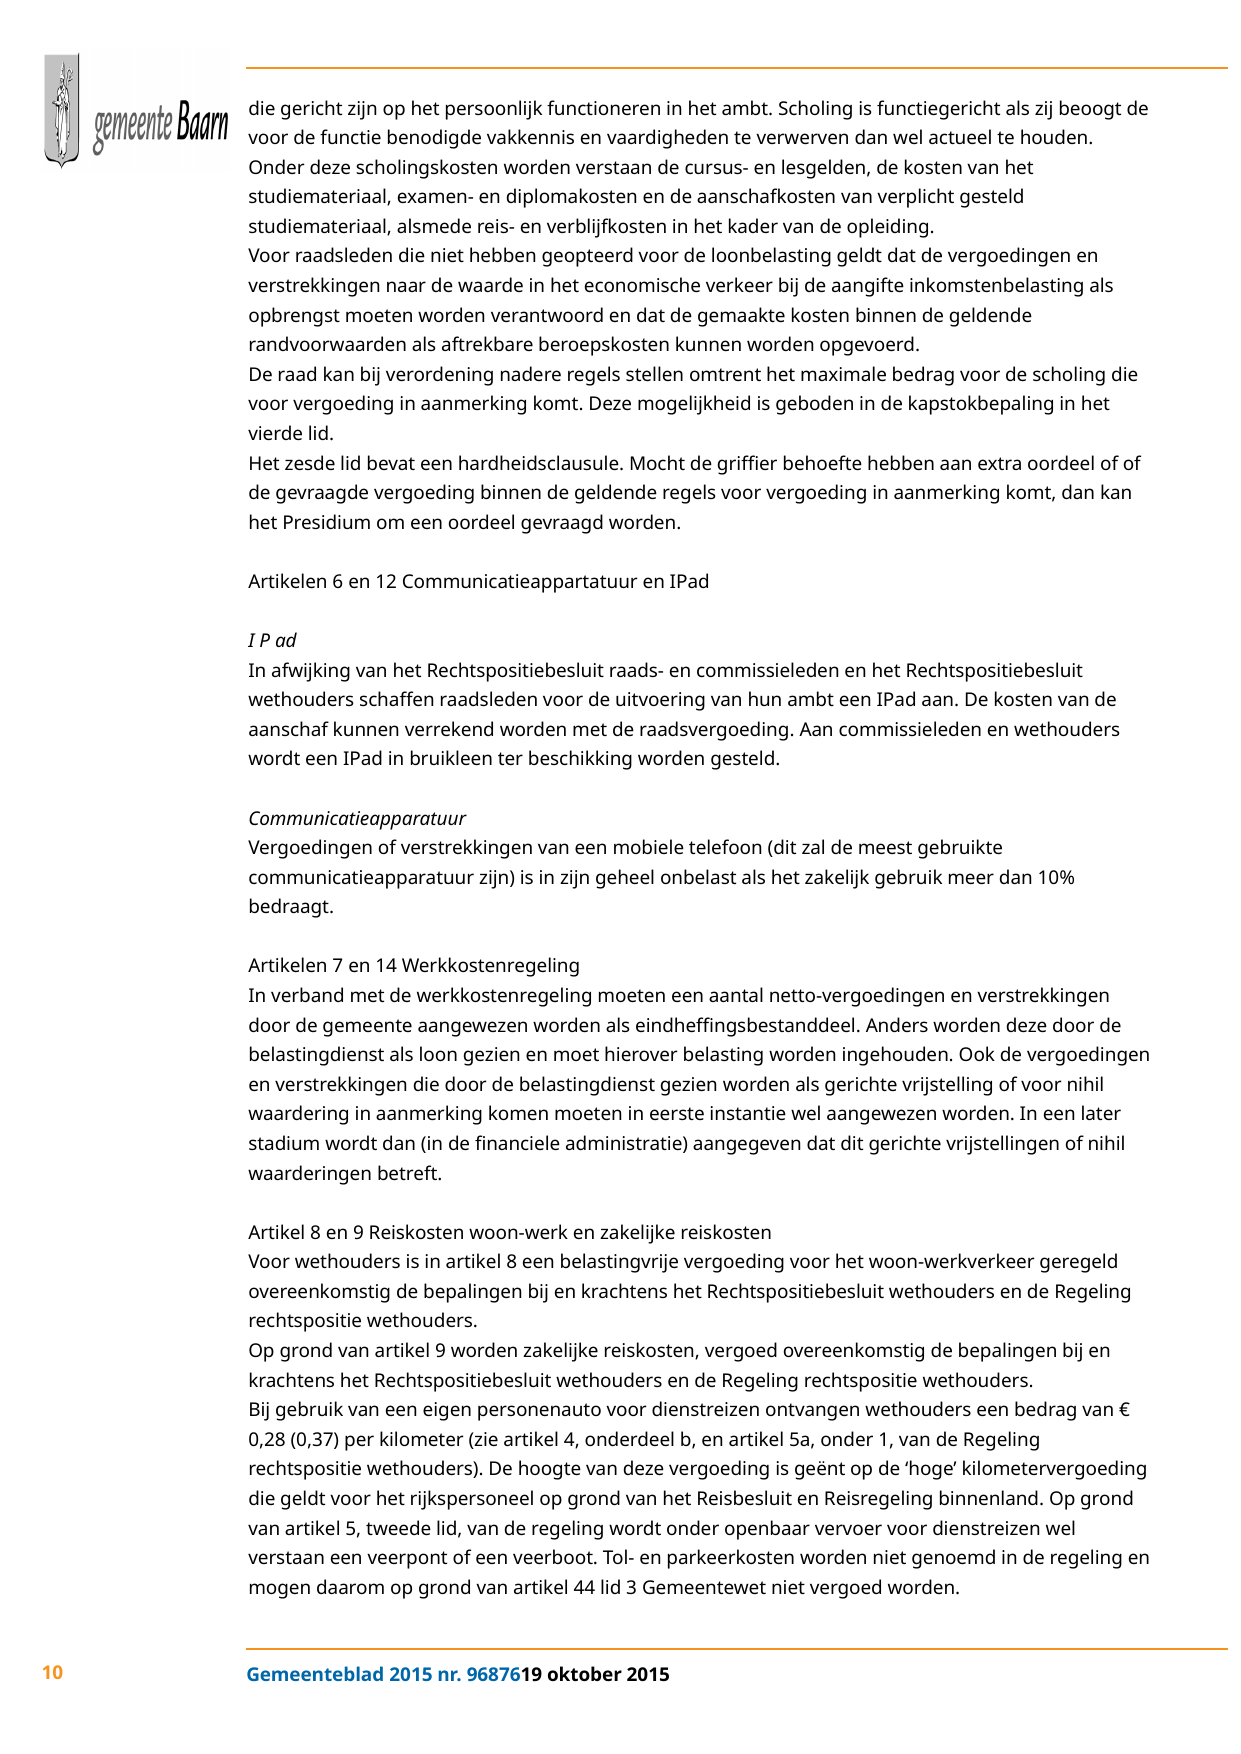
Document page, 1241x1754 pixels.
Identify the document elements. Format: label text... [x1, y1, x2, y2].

text Het zesde lid bevat een hardheidsclausule. Mocht de griffier behoefte hebben aan extra oordeel of of de gevraagde vergoeding binnen de geldende regels voor vergoeding in aanmerking komt, dan kan het Presidium om een oordeel gevraagd worden. [248, 450, 1152, 535]
text Op grond van artikel 9 worden zakelijke reiskosten, vergoed overeenkomstig de bepalingen bij en krachtens het Rechtspositiebesluit wethouders en de Regeling rechtspositie wethouders. [248, 1337, 1152, 1393]
text Artikelen 7 en 14 Werkkostenregeling [248, 953, 1152, 978]
text Bij gebruik van een eigen personenauto voor dienstreizen ontvangen wethouders een bedrag van € 0,28 (0,37) per kilometer (zie artikel 4, onderdeel b, en artikel 5a, onder 1, van de Regeling rechtspositie wethouders). De hoogte van deze vergoeding is geënt op de ‘hoge’ kilometervergoeding die geldt voor het rijkspersoneel op grond van het Reisbesluit en Reisregeling binnenland. Op grond van artikel 5, tweede lid, van de regeling wordt onder openbaar vervoer voor dienstreizen wel verstaan een veerpont of een veerboot. Tol- en parkeerkosten worden niet genoemd in de regeling en mogen daarom op grond van artikel 44 lid 3 Gemeentewet niet vergoed worden. [248, 1396, 1152, 1600]
text Communicatieapparatuur [248, 805, 1152, 831]
text Artikel 8 en 9 Reiskosten woon-werk en zakelijke reiskosten [248, 1219, 1152, 1245]
text Vergoedingen of verstrekkingen van een mobiele telefoon (dit zal de meest gebruikte communicatieapparatuur zijn) is in zijn geheel onbelast als het zakelijk gebruik meer dan 10% bedraagt. [248, 834, 1152, 919]
text Voor wethouders is in artikel 8 een belastingvrije vergoeding voor het woon-werkverkeer geregeld overeenkomstig de bepalingen bij en krachtens het Rechtspositiebesluit wethouders en de Regeling rechtspositie wethouders. [248, 1248, 1152, 1333]
text die gericht zijn op het persoonlijk functioneren in het ambt. Scholing is functiegericht als zij beoogt de voor de functie benodigde vakkennis en vaardigheden te verwerven dan wel actueel te houden. Onder deze scholingskosten worden verstaan de cursus- en lesgelden, de kosten van het studiemateriaal, examen- en diplomakosten en de aanschafkosten van verplicht gesteld studiemateriaal, alsmede reis- en verblijfkosten in het kader van de opleiding. [248, 95, 1152, 239]
text De raad kan bij verordening nadere regels stellen omtrent het maximale bedrag voor de scholing die voor vergoeding in aanmerking komt. Deze mogelijkheid is geboden in de kapstokbepaling in het vierde lid. [248, 361, 1152, 446]
text In verband met de werkkostenregeling moeten een aantal netto-vergoedingen en verstrekkingen door de gemeente aangewezen worden als eindheffingsbestanddeel. Anders worden deze door de belastingdienst als loon gezien en moet hierover belasting worden ingehouden. Ook de vergoedingen en verstrekkingen die door de belastingdienst gezien worden als gerichte vrijstelling of voor nihil waardering in aanmerking komen moeten in eerste instantie wel aangewezen worden. In een later stadium wordt dan (in de financiele administratie) aangegeven dat dit gerichte vrijstellingen of nihil waarderingen betreft. [248, 982, 1152, 1186]
picture [41, 47, 231, 172]
text In afwijking van het Rechtspositiebesluit raads- en commissieleden en het Rechtspositiebesluit wethouders schaffen raadsleden voor de uitvoering van hun ambt een IPad aan. De kosten van de aanschaf kunnen verrekend worden met de raadsvergoeding. Aan commissieleden en wethouders wordt een IPad in bruikleen ter beschikking worden gesteld. [248, 657, 1152, 771]
text Voor raadsleden die niet hebben geopteerd voor de loonbelasting geldt dat de vergoedingen en verstrekkingen naar de waarde in het economische verkeer bij de aangifte inkomstenbelasting als opbrengst moeten worden verantwoord en dat de gemaakte kosten binnen de geldende randvoorwaarden als aftrekbare beroepskosten kunnen worden opgevoerd. [248, 243, 1152, 357]
text I P ad [248, 627, 1152, 653]
text Artikelen 6 en 12 Communicatieappartatuur en IPad [248, 568, 1152, 594]
